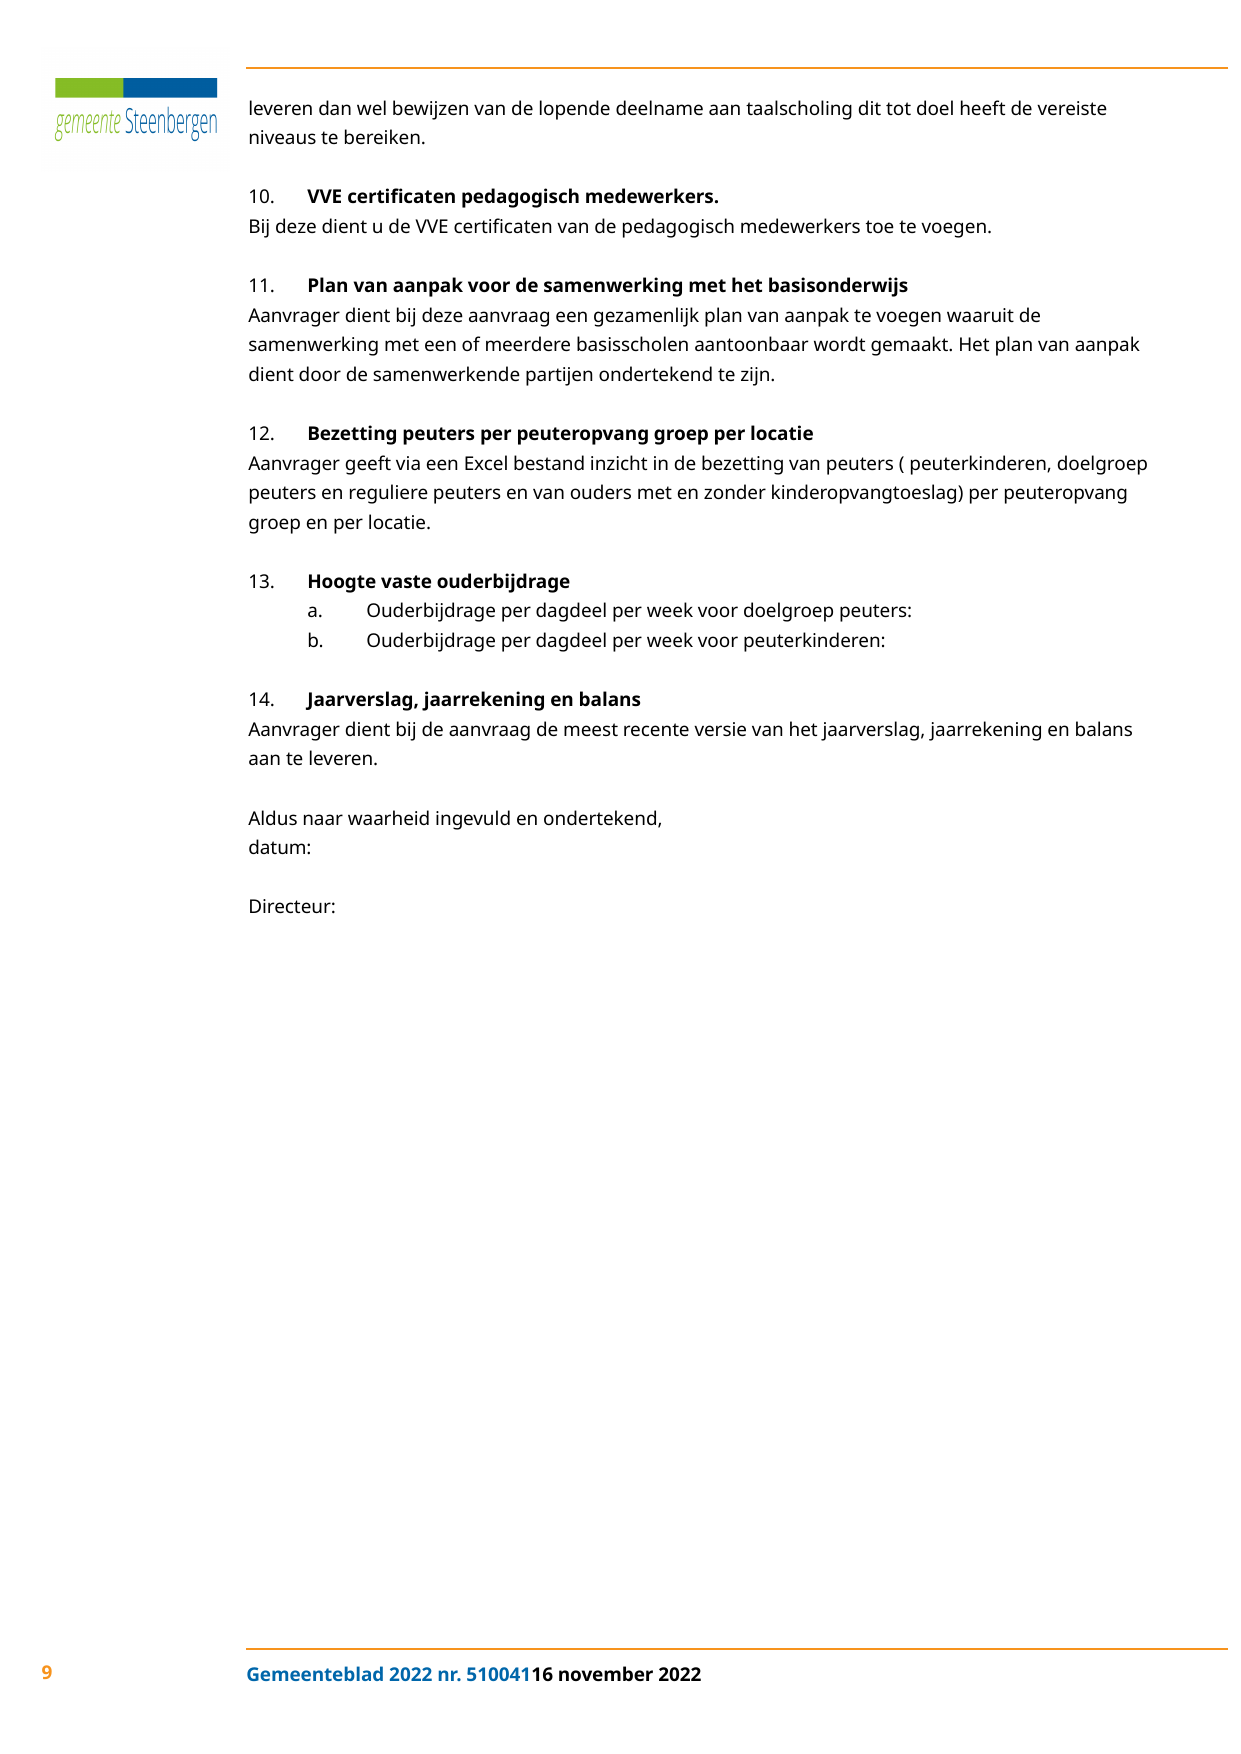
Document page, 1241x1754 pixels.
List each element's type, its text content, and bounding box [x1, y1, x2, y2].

list Plan van aanpak voor de samenwerking met het basisonderwijs [248, 272, 1152, 298]
picture [41, 47, 231, 172]
text Bij deze dient u de VVE certificaten van de pedagogisch medewerkers toe te voegen. [248, 213, 1152, 239]
text datum: [248, 834, 1152, 860]
text Directeur: [248, 893, 1152, 919]
list Bezetting peuters per peuteropvang groep per locatie [248, 420, 1152, 446]
list Ouderbijdrage per dagdeel per week voor peuterkinderen: [307, 627, 1152, 653]
list Hoogte vaste ouderbijdrage [248, 568, 1152, 594]
text Aldus naar waarheid ingevuld en ondertekend, [248, 805, 1152, 831]
list Jaarverslag, jaarrekening en balans [248, 686, 1152, 712]
text Aanvrager dient bij de aanvraag de meest recente versie van het jaarverslag, jaarrekening en balans aan te leveren. [248, 716, 1152, 771]
text Aanvrager geeft via een Excel bestand inzicht in de bezetting van peuters ( peuterkinderen, doelgroep peuters en reguliere peuters en van ouders met en zonder kinderopvangtoeslag) per peuteropvang groep en per locatie. [248, 450, 1152, 535]
text leveren dan wel bewijzen van de lopende deelname aan taalscholing dit tot doel heeft de vereiste niveaus te bereiken. [248, 95, 1152, 150]
text Aanvrager dient bij deze aanvraag een gezamenlijk plan van aanpak te voegen waaruit de samenwerking met een of meerdere basisscholen aantoonbaar wordt gemaakt. Het plan van aanpak dient door de samenwerkende partijen ondertekend te zijn. [248, 302, 1152, 387]
list VVE certificaten pedagogisch medewerkers. [248, 183, 1152, 209]
list Ouderbijdrage per dagdeel per week voor doelgroep peuters: [307, 598, 1152, 623]
